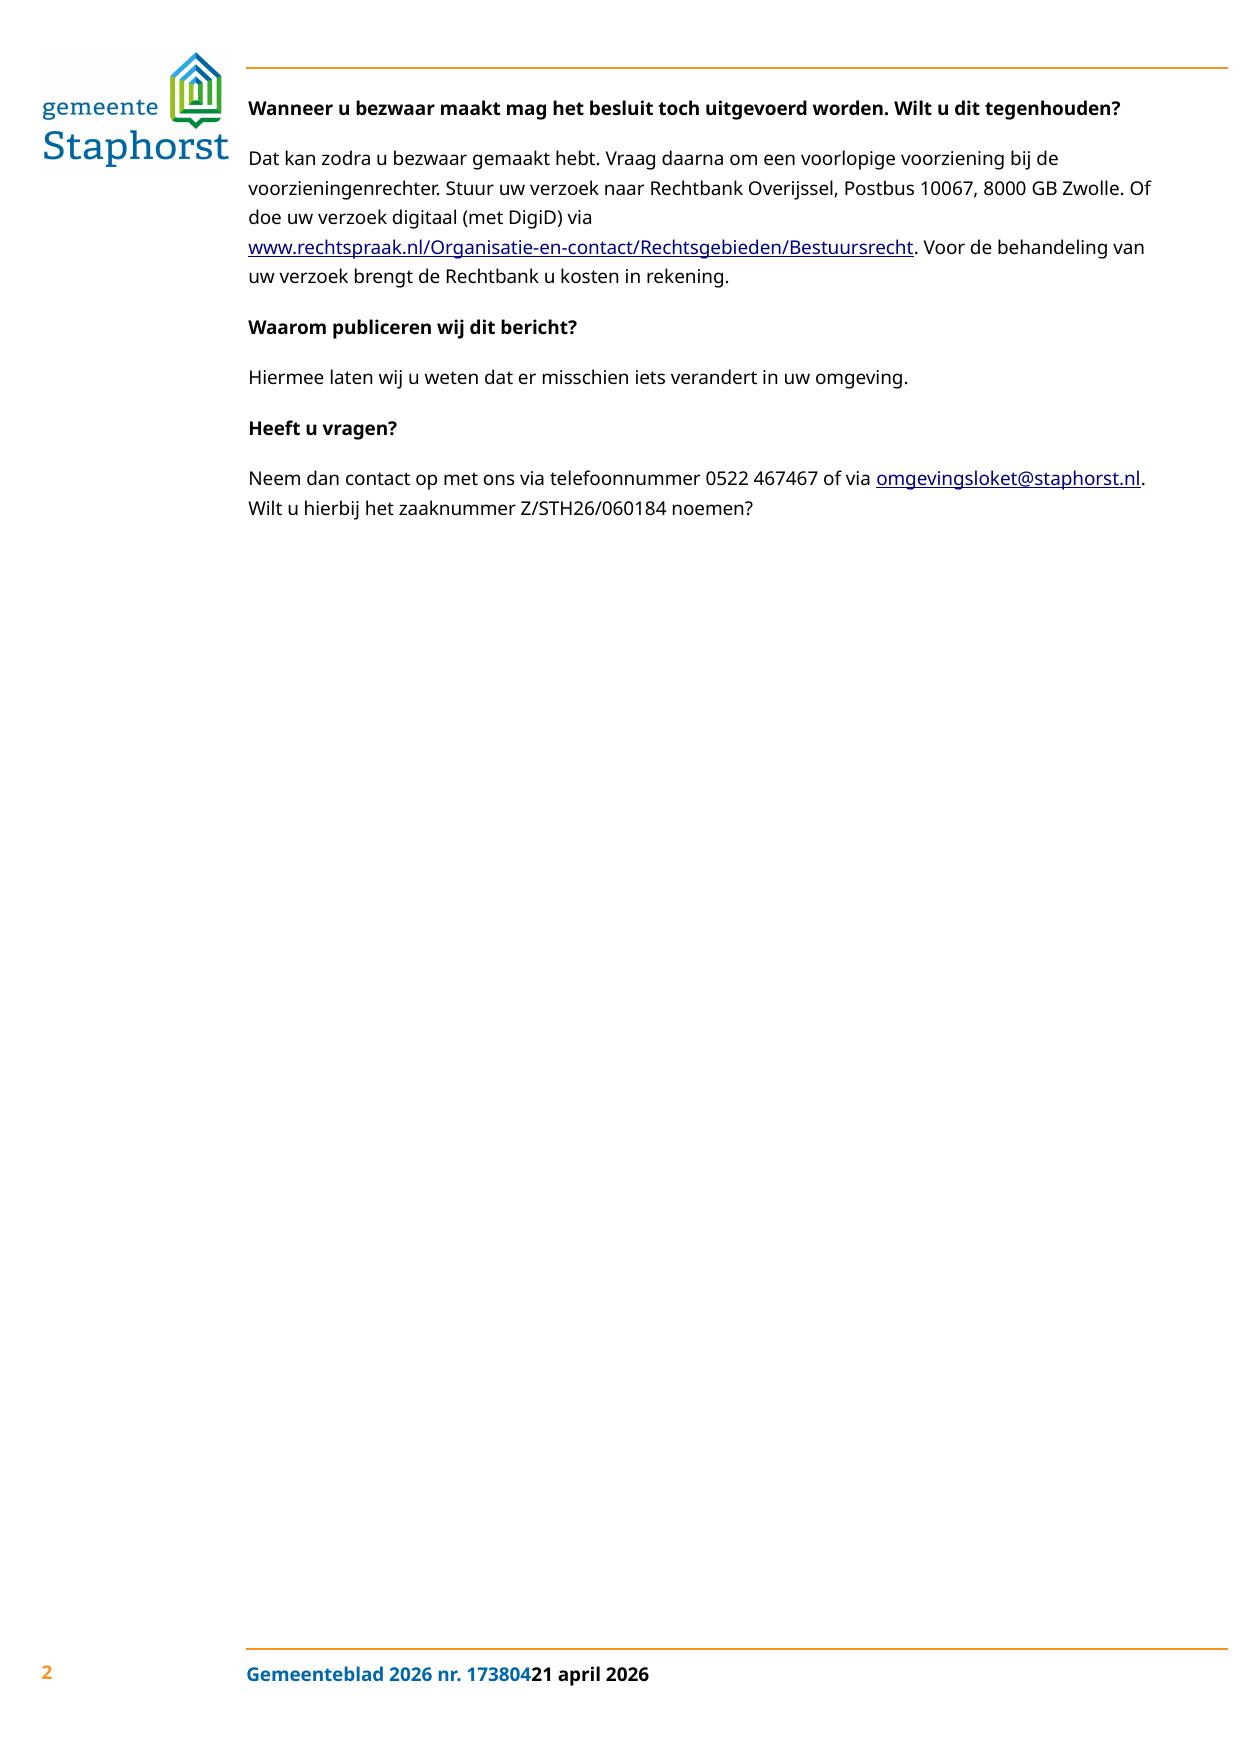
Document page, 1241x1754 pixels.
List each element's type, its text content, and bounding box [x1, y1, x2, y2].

text Hiermee laten wij u weten dat er misschien iets verandert in uw omgeving. [248, 364, 1152, 390]
text Wanneer u bezwaar maakt mag het besluit toch uitgevoerd worden. Wilt u dit tegenhouden? [248, 95, 1152, 121]
text Waarom publiceren wij dit bericht? [248, 314, 1152, 340]
text Neem dan contact op met ons via telefoonnummer 0522 467467 of via omgevingsloket@staphorst.nl. Wilt u hierbij het zaaknummer Z/STH26/060184 noemen? [248, 465, 1152, 521]
picture [41, 47, 231, 172]
text Dat kan zodra u bezwaar gemaakt hebt. Vraag daarna om een voorlopige voorziening bij de voorzieningenrechter. Stuur uw verzoek naar Rechtbank Overijssel, Postbus 10067, 8000 GB Zwolle. Of doe uw verzoek digitaal (met DigiD) via www.rechtspraak.nl/Organisatie-en-contact/Rechtsgebieden/Bestuursrecht. Voor de behandeling van uw verzoek brengt de Rechtbank u kosten in rekening. [248, 145, 1152, 289]
text Heeft u vragen? [248, 415, 1152, 441]
